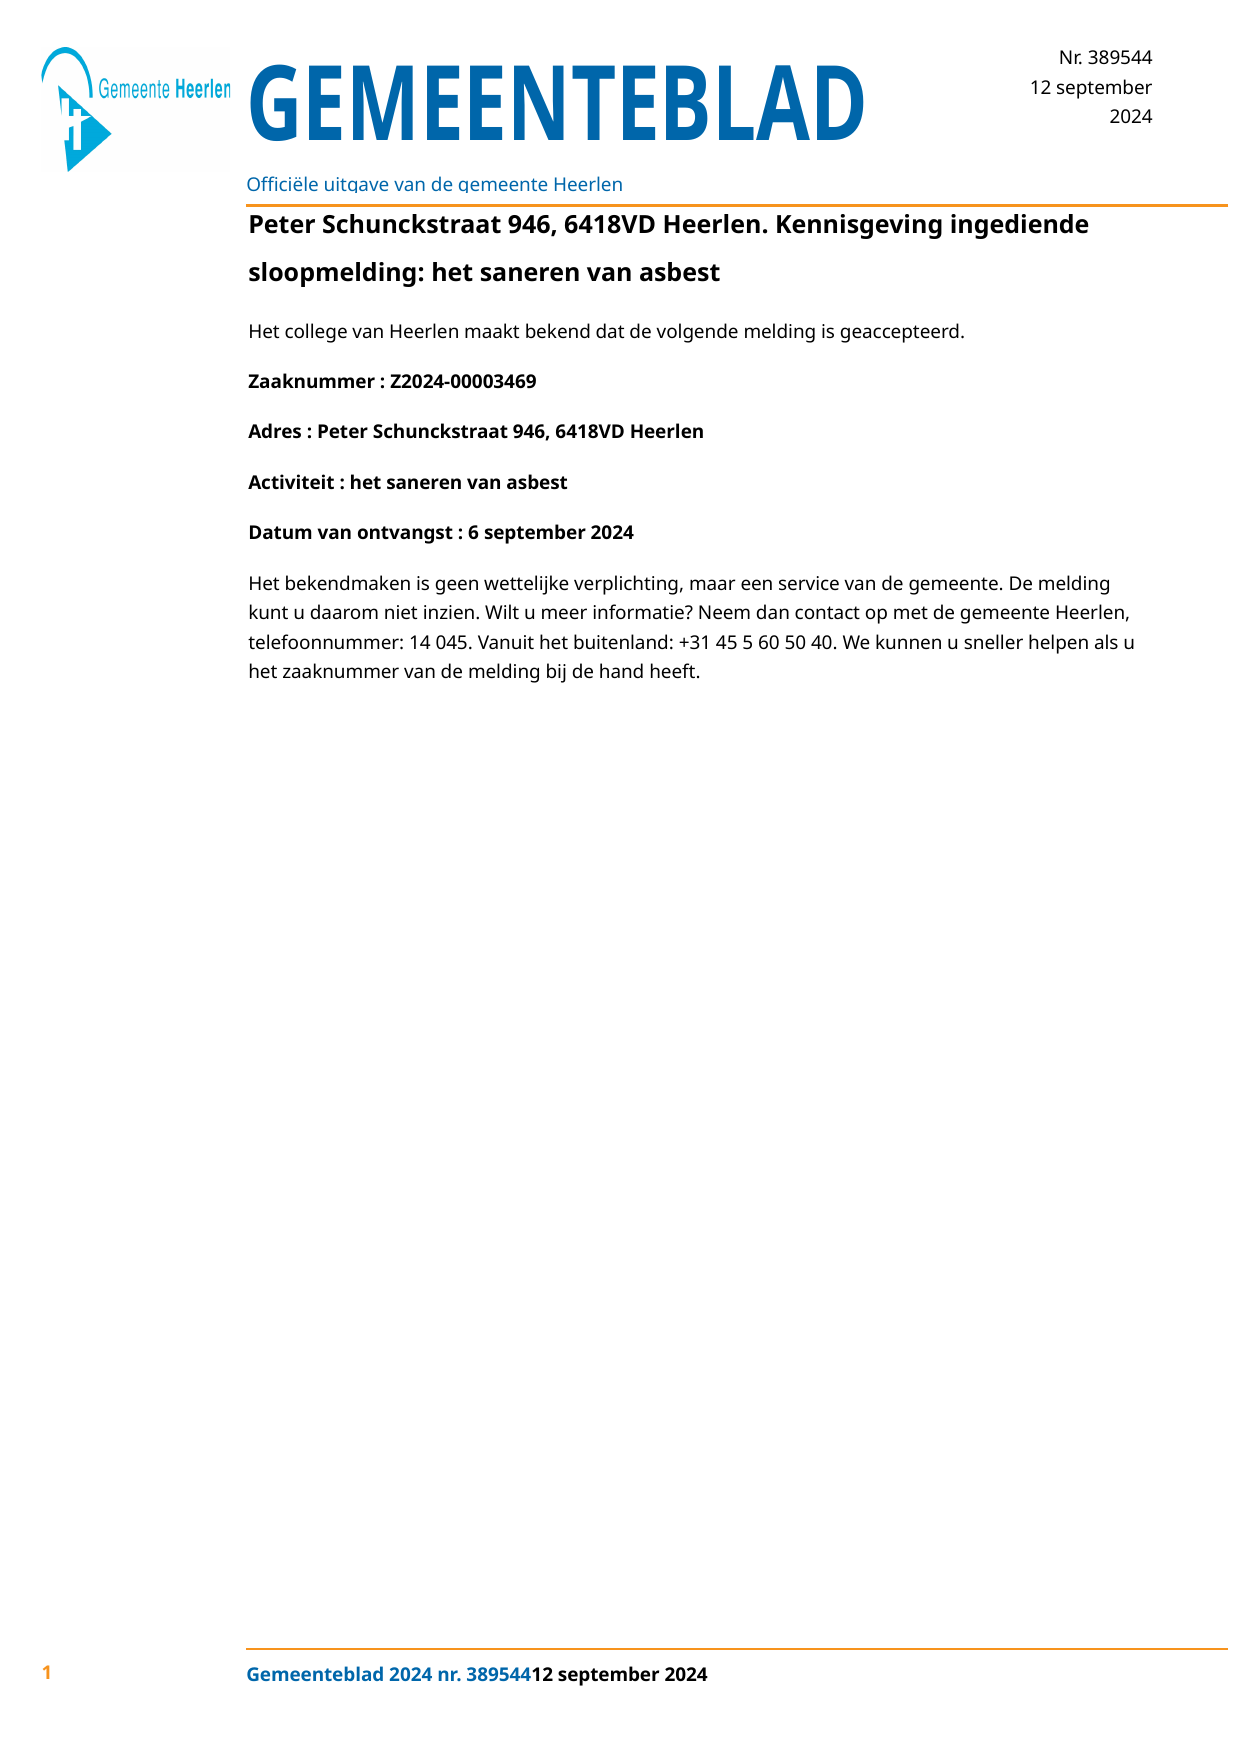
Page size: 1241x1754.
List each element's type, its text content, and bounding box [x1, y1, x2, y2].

text Activiteit : het saneren van asbest [248, 469, 1152, 495]
text Het bekendmaken is geen wettelijke verplichting, maar een service van de gemeente. De melding kunt u daarom niet inzien. Wilt u meer informatie? Neem dan contact op met de gemeente Heerlen, telefoonnummer: 14 045. Vanuit het buitenland: +31 45 5 60 50 40. We kunnen u sneller helpen als u het zaaknummer van de melding bij de hand heeft. [248, 570, 1152, 684]
picture [41, 47, 231, 172]
text Datum van ontvangst : 6 september 2024 [248, 519, 1152, 545]
text Het college van Heerlen maakt bekend dat de volgende melding is geaccepteerd. [248, 318, 1152, 344]
text Zaaknummer : Z2024-00003469 [248, 368, 1152, 394]
text Adres : Peter Schunckstraat 946, 6418VD Heerlen [248, 419, 1152, 444]
picture [41, 47, 59, 70]
text Peter Schunckstraat 946, 6418VD Heerlen. Kennisgeving ingediende sloopmelding: het saneren van asbest [248, 207, 1152, 288]
